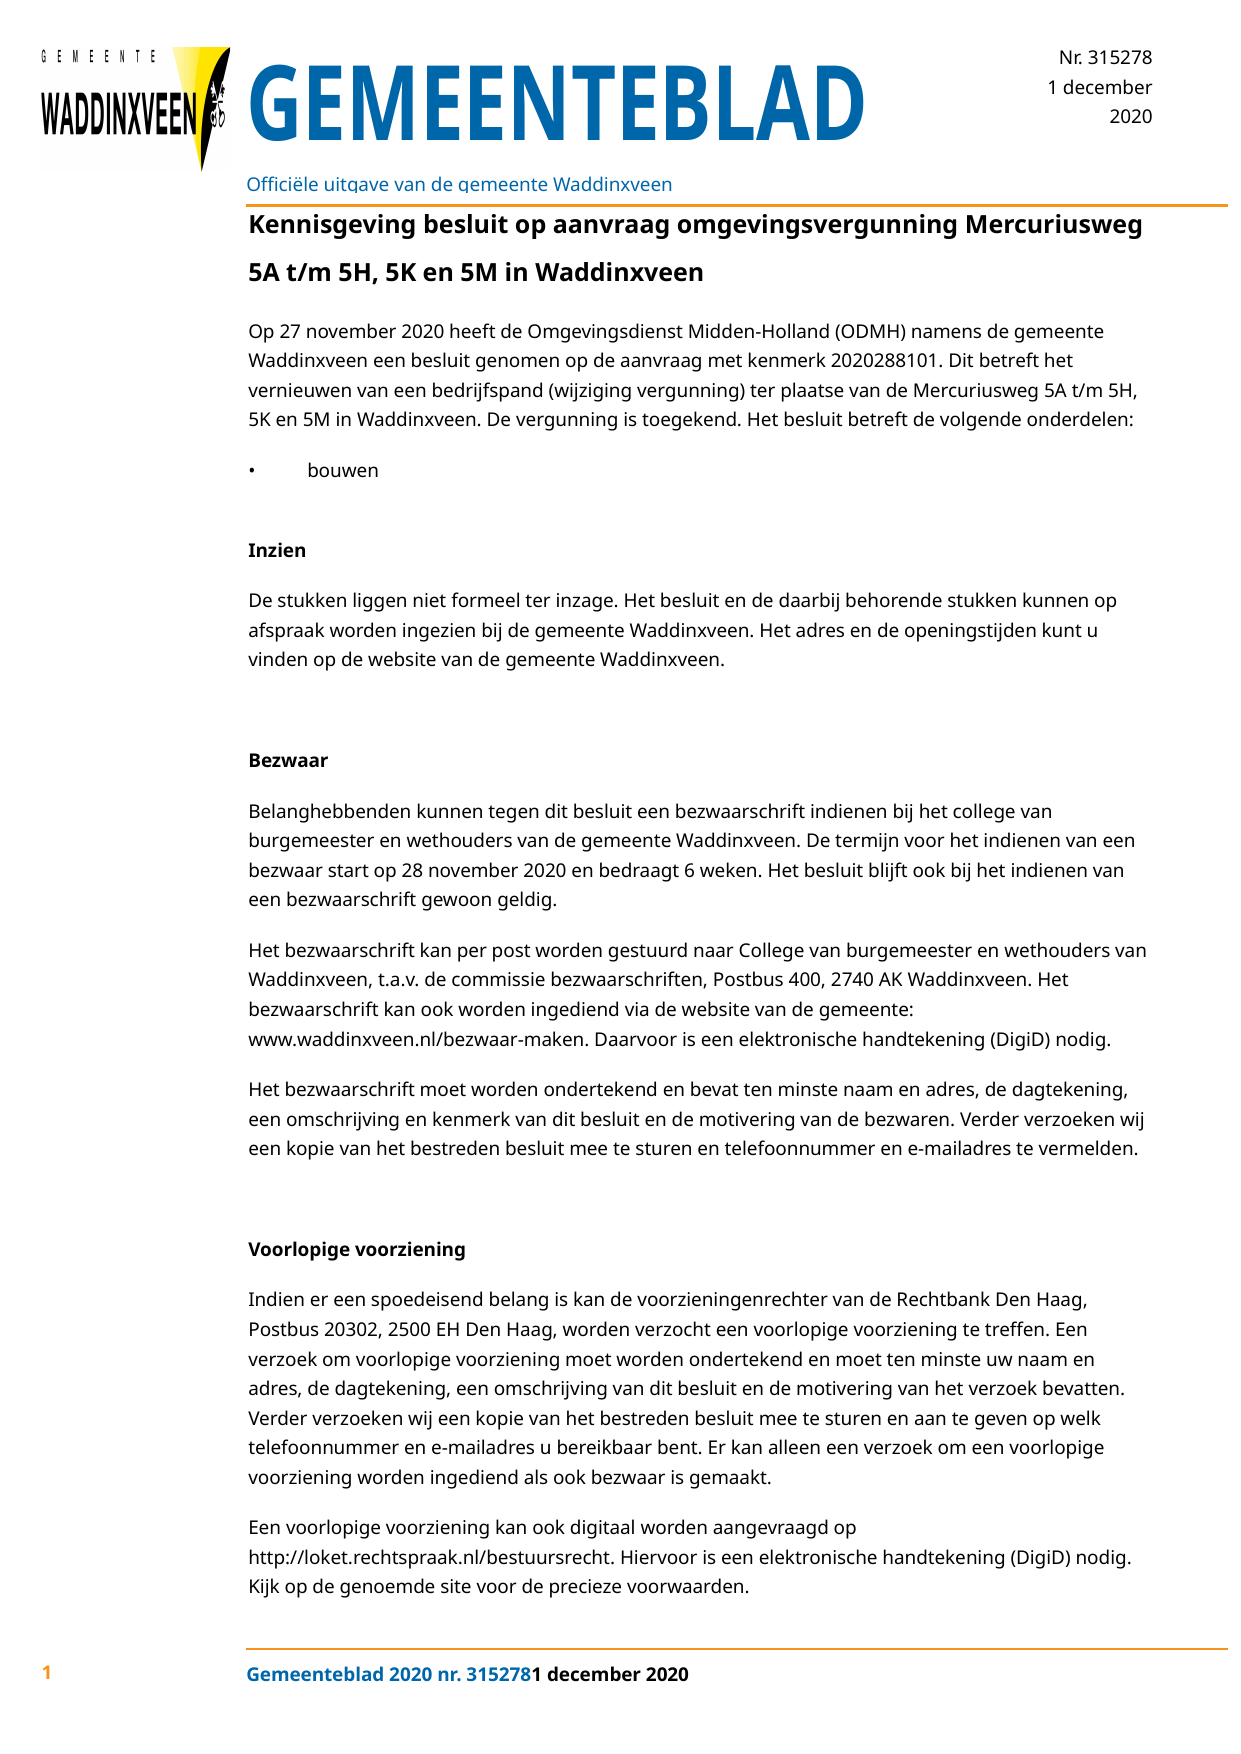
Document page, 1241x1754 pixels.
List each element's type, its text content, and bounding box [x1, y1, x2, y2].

text Belanghebbenden kunnen tegen dit besluit een bezwaarschrift indienen bij het college van burgemeester en wethouders van de gemeente Waddinxveen. De termijn voor het indienen van een bezwaar start op 28 november 2020 en bedraagt 6 weken. Het besluit blijft ook bij het indienen van een bezwaarschrift gewoon geldig. [248, 798, 1152, 912]
text Bezwaar [248, 747, 1152, 773]
text Het bezwaarschrift moet worden ondertekend en bevat ten minste naam en adres, de dagtekening, een omschrijving en kenmerk van dit besluit en de motivering van de bezwaren. Verder verzoeken wij een kopie van het bestreden besluit mee te sturen en telefoonnummer en e-mailadres te vermelden. [248, 1076, 1152, 1161]
text Voorlopige voorziening [248, 1236, 1152, 1262]
text Op 27 november 2020 heeft de Omgevingsdienst Midden-Holland (ODMH) namens de gemeente Waddinxveen een besluit genomen op de aanvraag met kenmerk 2020288101. Dit betreft het vernieuwen van een bedrijfspand (wijziging vergunning) ter plaatse van de Mercuriusweg 5A t/m 5H, 5K en 5M in Waddinxveen. De vergunning is toegekend. Het besluit betreft de volgende onderdelen: [248, 318, 1152, 432]
text Indien er een spoedeisend belang is kan de voorzieningenrechter van de Rechtbank Den Haag, Postbus 20302, 2500 EH Den Haag, worden verzocht een voorlopige voorziening te treffen. Een verzoek om voorlopige voorziening moet worden ondertekend en moet ten minste uw naam en adres, de dagtekening, een omschrijving van dit besluit en de motivering van het verzoek bevatten. Verder verzoeken wij een kopie van het bestreden besluit mee te sturen en aan te geven op welk telefoonnummer en e-mailadres u bereikbaar bent. Er kan alleen een verzoek om een voorlopige voorziening worden ingediend als ook bezwaar is gemaakt. [248, 1287, 1152, 1490]
text Kennisgeving besluit op aanvraag omgevingsvergunning Mercuriusweg 5A t/m 5H, 5K en 5M in Waddinxveen [248, 207, 1152, 288]
text Het bezwaarschrift kan per post worden gestuurd naar College van burgemeester en wethouders van Waddinxveen, t.a.v. de commissie bezwaarschriften, Postbus 400, 2740 AK Waddinxveen. Het bezwaarschrift kan ook worden ingediend via de website van de gemeente: www.waddinxveen.nl/bezwaar-maken. Daarvoor is een elektronische handtekening (DigiD) nodig. [248, 937, 1152, 1052]
text Inzien [248, 537, 1152, 563]
text De stukken liggen niet formeel ter inzage. Het besluit en de daarbij behorende stukken kunnen op afspraak worden ingezien bij de gemeente Waddinxveen. Het adres en de openingstijden kunt u vinden op de website van de gemeente Waddinxveen. [248, 587, 1152, 672]
list bouwen [248, 457, 1152, 483]
picture [41, 47, 231, 172]
text Een voorlopige voorziening kan ook digitaal worden aangevraagd op http://loket.rechtspraak.nl/bestuursrecht. Hiervoor is een elektronische handtekening (DigiD) nodig. Kijk op de genoemde site voor de precieze voorwaarden. [248, 1514, 1152, 1599]
